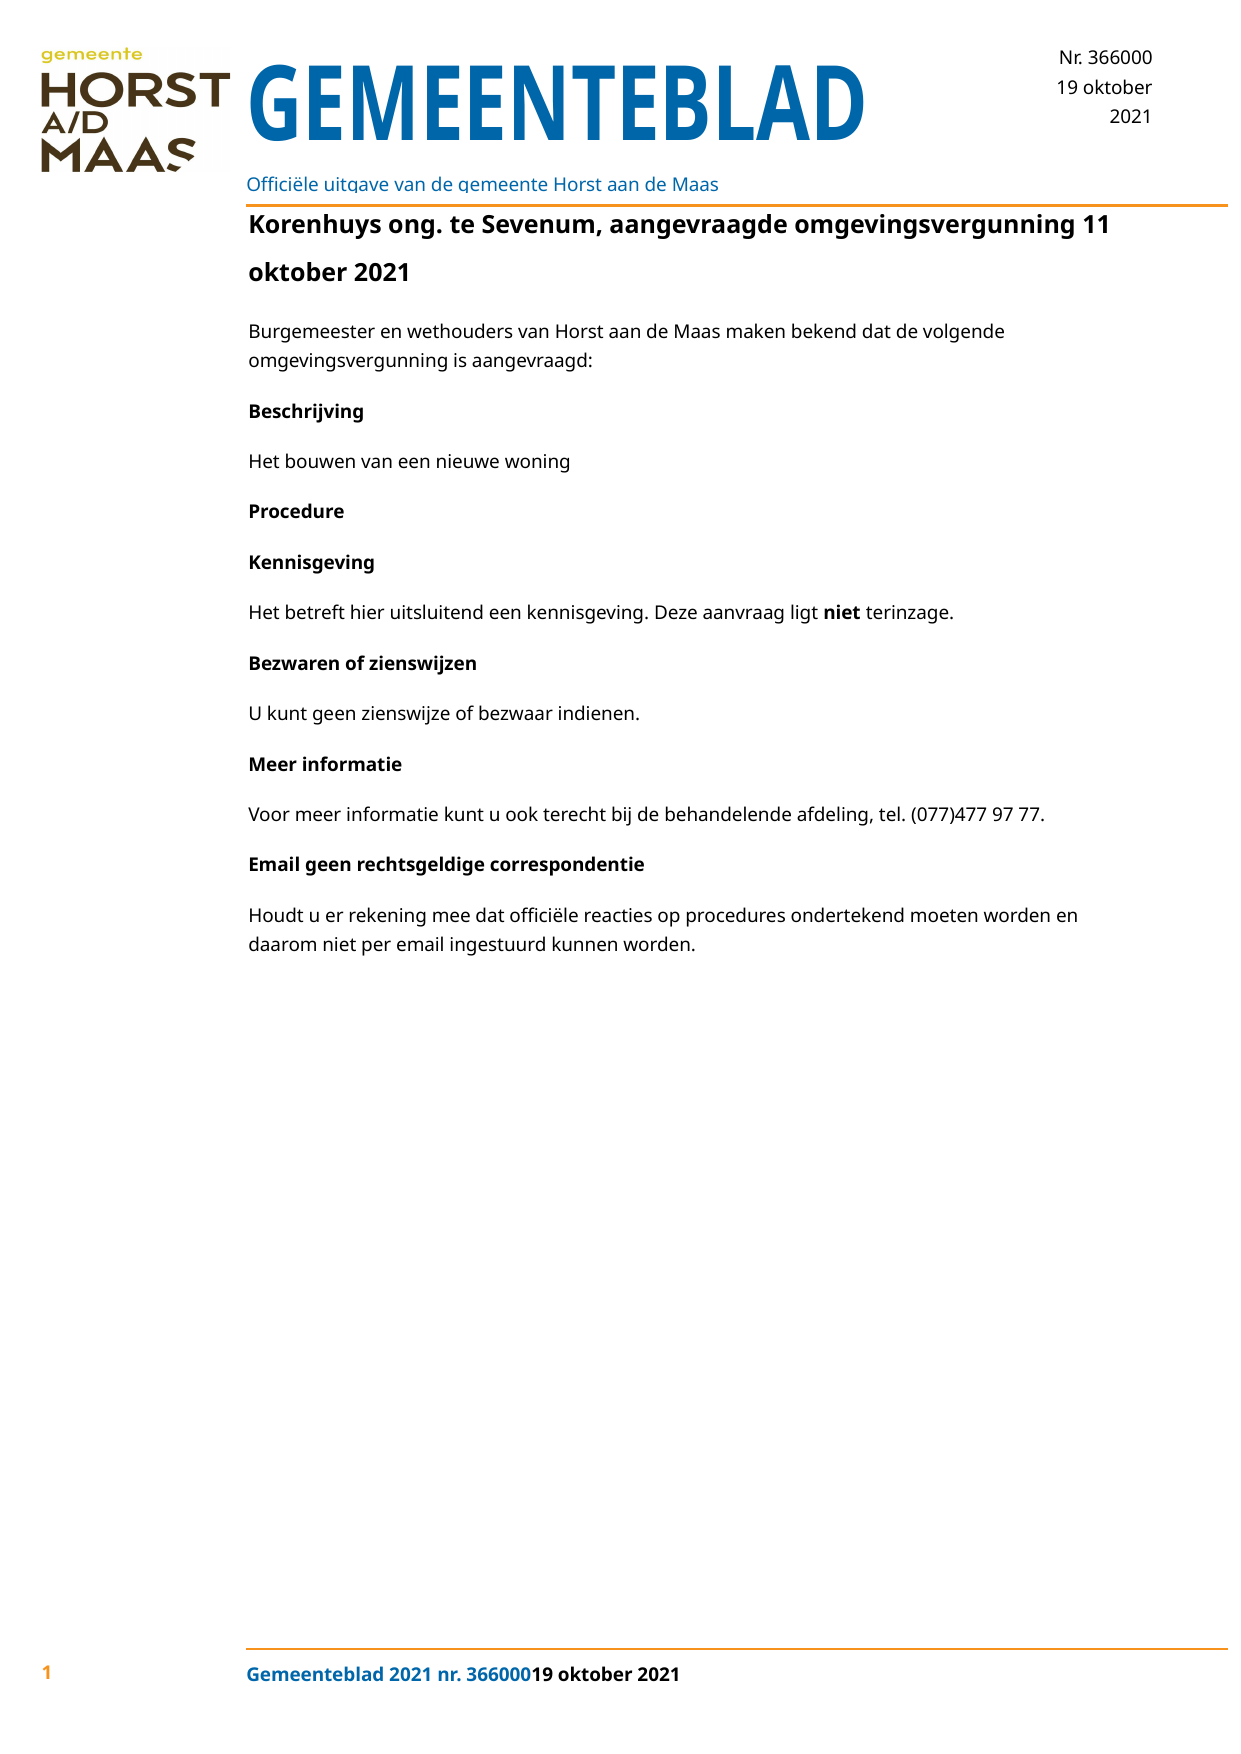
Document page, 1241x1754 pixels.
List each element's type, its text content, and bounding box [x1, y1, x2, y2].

text Voor meer informatie kunt u ook terecht bij de behandelende afdeling, tel. (077)477 97 77. [248, 801, 1152, 827]
text Burgemeester en wethouders van Horst aan de Maas maken bekend dat de volgende omgevingsvergunning is aangevraagd: [248, 318, 1152, 373]
text Procedure [248, 499, 1152, 524]
text Het betreft hier uitsluitend een kennisgeving. Deze aanvraag ligt niet terinzage. [248, 599, 1152, 625]
text Beschrijving [248, 398, 1152, 424]
text Meer informatie [248, 751, 1152, 777]
text Het bouwen van een nieuwe woning [248, 448, 1152, 474]
picture [41, 47, 231, 172]
text Houdt u er rekening mee dat officiële reacties op procedures ondertekend moeten worden en daarom niet per email ingestuurd kunnen worden. [248, 902, 1152, 957]
text Bezwaren of zienswijzen [248, 650, 1152, 676]
text Email geen rechtsgeldige correspondentie [248, 852, 1152, 877]
text Kennisgeving [248, 549, 1152, 575]
text U kunt geen zienswijze of bezwaar indienen. [248, 700, 1152, 726]
text Korenhuys ong. te Sevenum, aangevraagde omgevingsvergunning 11 oktober 2021 [248, 207, 1152, 288]
